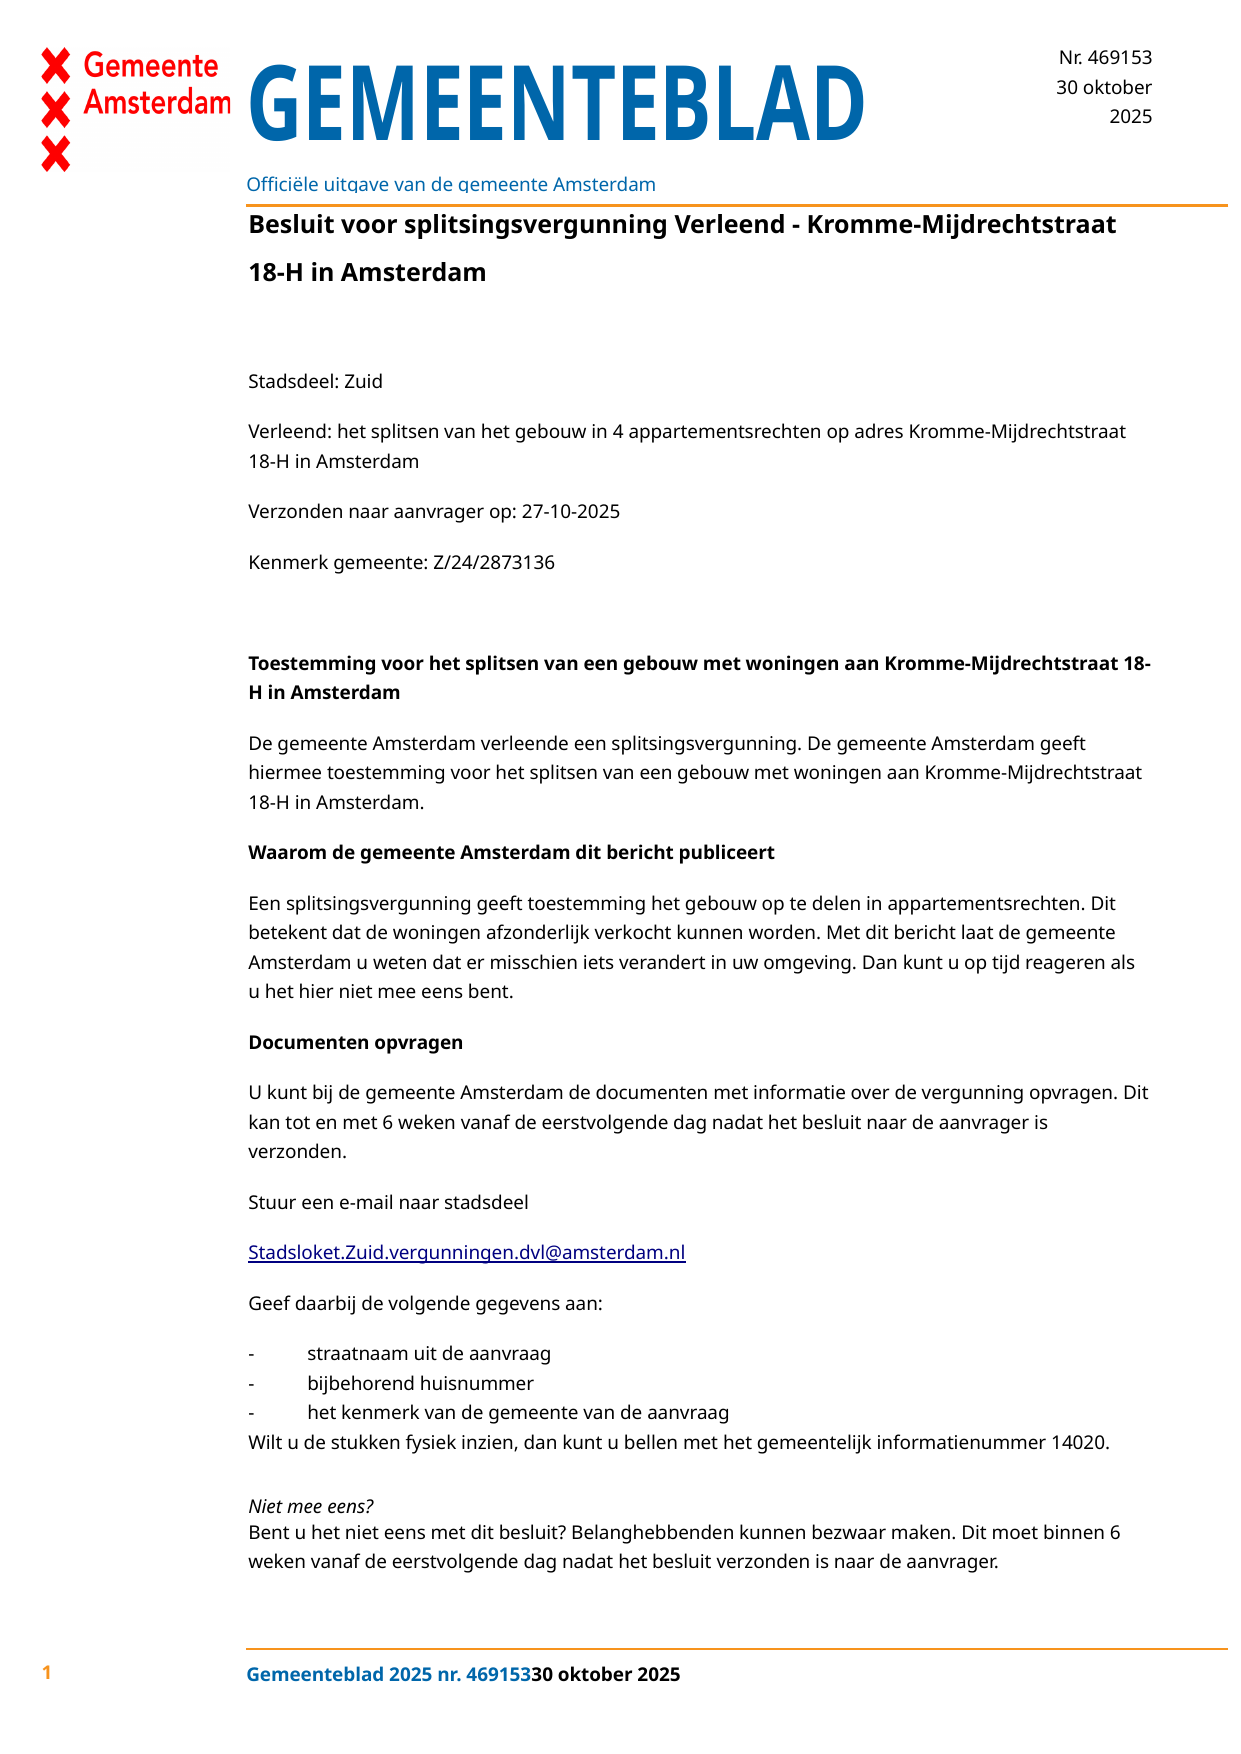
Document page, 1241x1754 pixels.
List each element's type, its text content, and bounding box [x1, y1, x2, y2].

text Een splitsingsvergunning geeft toestemming het gebouw op te delen in appartementsrechten. Dit betekent dat de woningen afzonderlijk verkocht kunnen worden. Met dit bericht laat de gemeente Amsterdam u weten dat er misschien iets verandert in uw omgeving. Dan kunt u op tijd reageren als u het hier niet mee eens bent. [248, 890, 1152, 1004]
text Geef daarbij de volgende gegevens aan: [248, 1290, 1152, 1316]
text Toestemming voor het splitsen van een gebouw met woningen aan Kromme-Mijdrechtstraat 18-H in Amsterdam [248, 650, 1152, 705]
list het kenmerk van de gemeente van de aanvraag [248, 1399, 1152, 1425]
text De gemeente Amsterdam verleende een splitsingsvergunning. De gemeente Amsterdam geeft hiermee toestemming voor het splitsen van een gebouw met woningen aan Kromme-Mijdrechtstraat 18-H in Amsterdam. [248, 730, 1152, 815]
text Bent u het niet eens met dit besluit? Belanghebbenden kunnen bezwaar maken. Dit moet binnen 6 weken vanaf de eerstvolgende dag nadat het besluit verzonden is naar de aanvrager. [248, 1519, 1152, 1574]
text Niet mee eens? [248, 1493, 1152, 1519]
text Verleend: het splitsen van het gebouw in 4 appartementsrechten op adres Kromme-Mijdrechtstraat 18-H in Amsterdam [248, 419, 1152, 474]
text Kenmerk gemeente: Z/24/2873136 [248, 549, 1152, 575]
text Wilt u de stukken fysiek inzien, dan kunt u bellen met het gemeentelijk informatienummer 14020. [248, 1429, 1152, 1455]
text Stuur een e-mail naar stadsdeel [248, 1189, 1152, 1215]
list bijbehorend huisnummer [248, 1370, 1152, 1396]
text Verzonden naar aanvrager op: 27-10-2025 [248, 499, 1152, 524]
picture [41, 47, 231, 172]
text Documenten opvragen [248, 1029, 1152, 1055]
list straatnaam uit de aanvraag [248, 1340, 1152, 1366]
text U kunt bij de gemeente Amsterdam de documenten met informatie over de vergunning opvragen. Dit kan tot en met 6 weken vanaf de eerstvolgende dag nadat het besluit naar de aanvrager is verzonden. [248, 1079, 1152, 1164]
text Stadsloket.Zuid.vergunningen.dvl@amsterdam.nl [248, 1239, 1152, 1265]
text Waarom de gemeente Amsterdam dit bericht publiceert [248, 839, 1152, 865]
text Stadsdeel: Zuid [248, 368, 1152, 394]
text Besluit voor splitsingsvergunning Verleend - Kromme-Mijdrechtstraat 18-H in Amsterdam [248, 207, 1152, 288]
